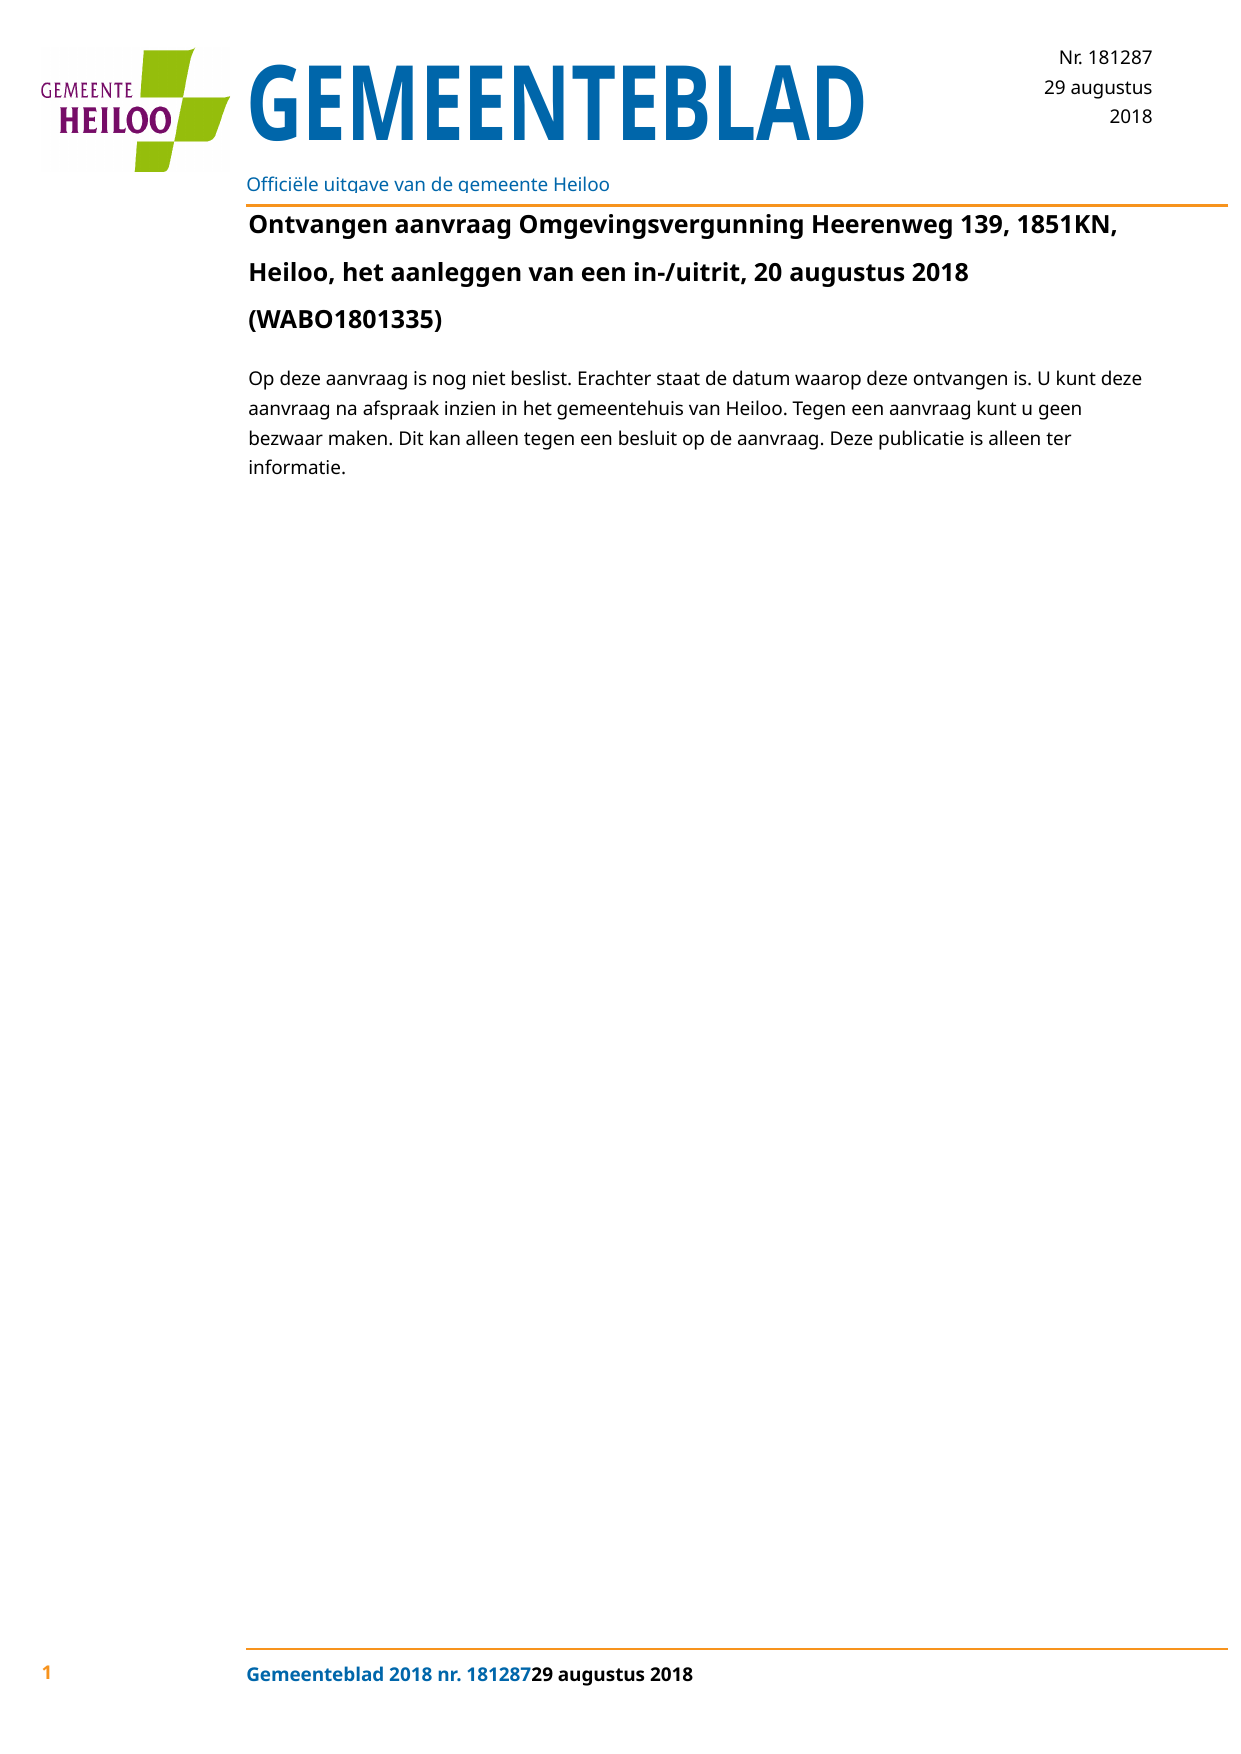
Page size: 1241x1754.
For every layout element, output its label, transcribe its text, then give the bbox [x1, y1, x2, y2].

text Op deze aanvraag is nog niet beslist. Erachter staat de datum waarop deze ontvangen is. U kunt deze aanvraag na afspraak inzien in het gemeentehuis van Heiloo. Tegen een aanvraag kunt u geen bezwaar maken. Dit kan alleen tegen een besluit op de aanvraag. Deze publicatie is alleen ter informatie. [248, 366, 1152, 480]
picture [41, 47, 231, 172]
text Ontvangen aanvraag Omgevingsvergunning Heerenweg 139, 1851KN, Heiloo, het aanleggen van een in-/uitrit, 20 augustus 2018 (WABO1801335) [248, 207, 1152, 336]
